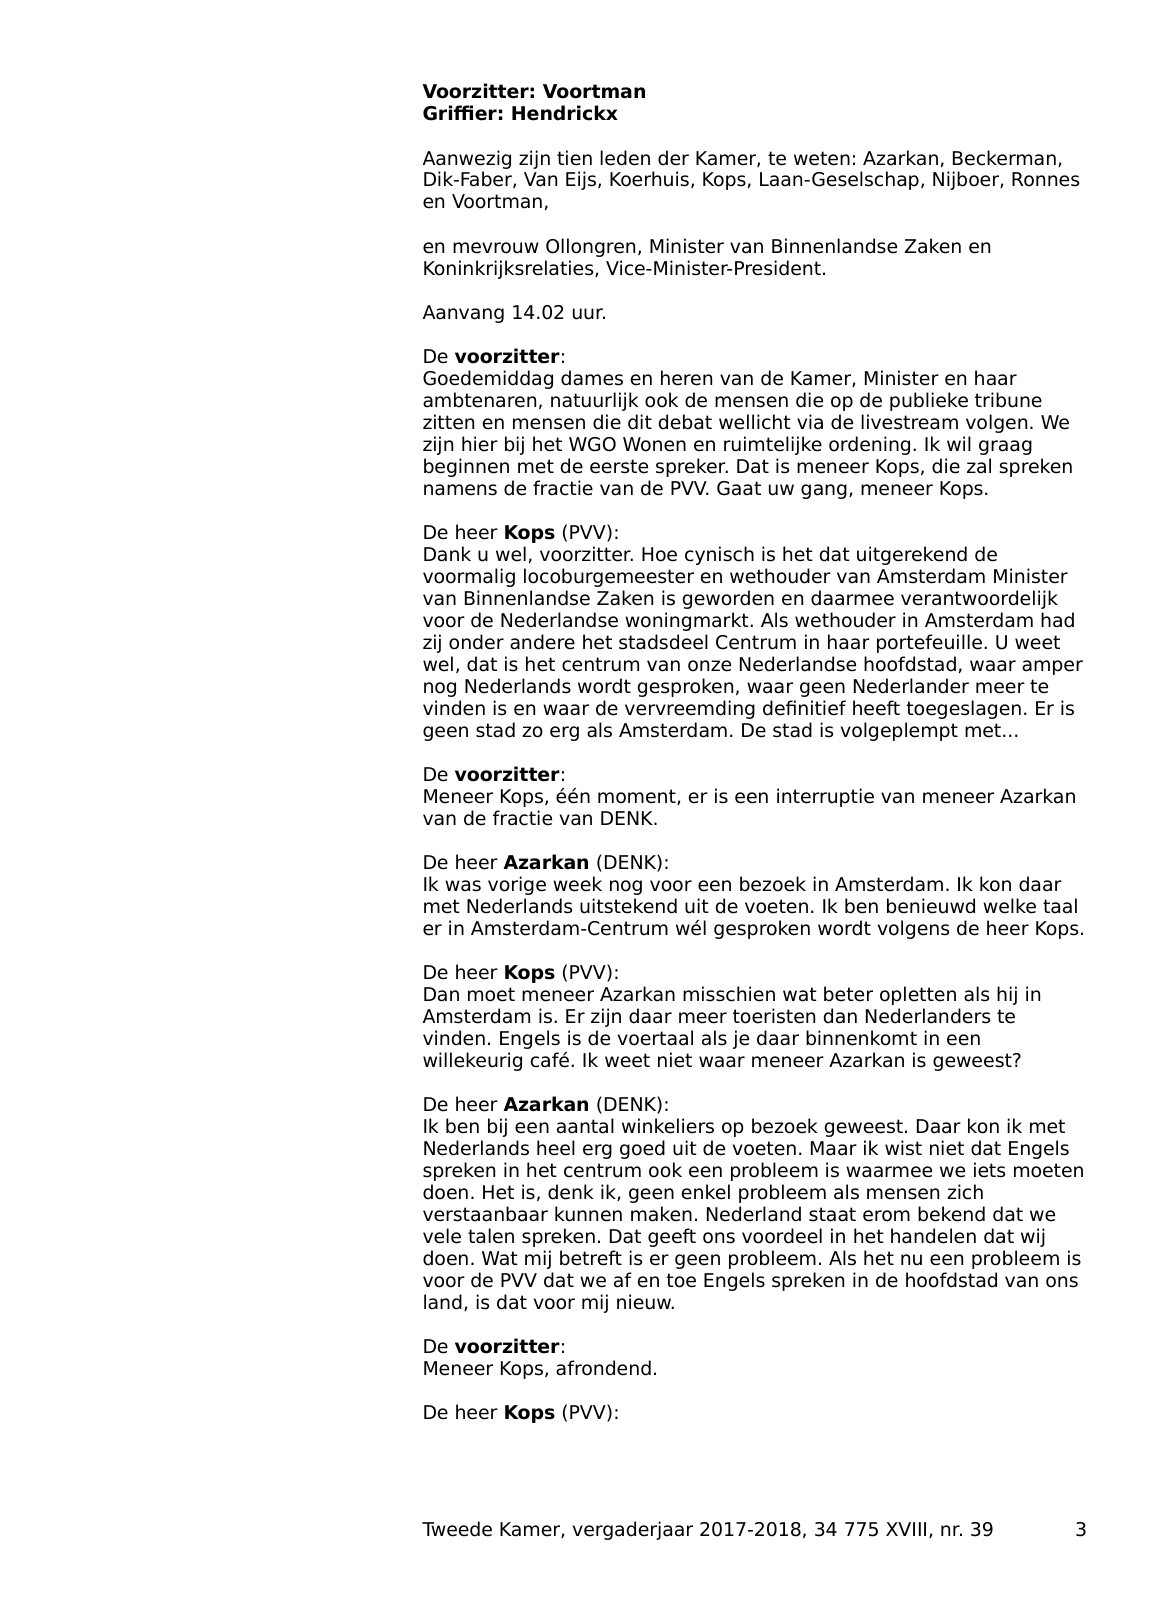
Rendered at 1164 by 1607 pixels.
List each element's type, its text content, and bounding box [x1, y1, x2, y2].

text Griffier: Hendrickx [422, 103, 1087, 125]
text Meneer Kops, één moment, er is een interruptie van meneer Azarkan van de fractie van DENK. [422, 786, 1087, 830]
text Ik was vorige week nog voor een bezoek in Amsterdam. Ik kon daar met Nederlands uitstekend uit de voeten. Ik ben benieuwd welke taal er in Amsterdam-Centrum wél gesproken wordt volgens de heer Kops. [422, 874, 1087, 940]
text Goedemiddag dames en heren van de Kamer, Minister en haar ambtenaren, natuurlijk ook de mensen die op de publieke tribune zitten en mensen die dit debat wellicht via de livestream volgen. We zijn hier bij het WGO Wonen en ruimtelijke ordening. Ik wil graag beginnen met de eerste spreker. Dat is meneer Kops, die zal spreken namens de fractie van de PVV. Gaat uw gang, meneer Kops. [422, 368, 1087, 500]
text Meneer Kops, afrondend. [422, 1358, 1087, 1380]
text en mevrouw Ollongren, Minister van Binnenlandse Zaken en Koninkrijksrelaties, Vice-Minister-President. [422, 236, 1087, 279]
text Dank u wel, voorzitter. Hoe cynisch is het dat uitgerekend de voormalig locoburgemeester en wethouder van Amsterdam Minister van Binnenlandse Zaken is geworden en daarmee verantwoordelijk voor de Nederlandse woningmarkt. Als wethouder in Amsterdam had zij onder andere het stadsdeel Centrum in haar portefeuille. U weet wel, dat is het centrum van onze Nederlandse hoofdstad, waar amper nog Nederlands wordt gesproken, waar geen Nederlander meer te vinden is en waar de vervreemding definitief heeft toegeslagen. Er is geen stad zo erg als Amsterdam. De stad is volgeplempt met... [422, 544, 1087, 742]
text Voorzitter: Voortman [422, 81, 1087, 103]
text De heer Kops (PVV): [422, 1402, 1087, 1424]
text Aanwezig zijn tien leden der Kamer, te weten: Azarkan, Beckerman, Dik-Faber, Van Eijs, Koerhuis, Kops, Laan-Geselschap, Nijboer, Ronnes en Voortman, [422, 147, 1087, 213]
text De heer Azarkan (DENK): [422, 852, 1087, 874]
text De voorzitter: [422, 1336, 1087, 1358]
text Aanvang 14.02 uur. [422, 302, 1087, 324]
text Dan moet meneer Azarkan misschien wat beter opletten als hij in Amsterdam is. Er zijn daar meer toeristen dan Nederlanders te vinden. Engels is de voertaal als je daar binnenkomt in een willekeurig café. Ik weet niet waar meneer Azarkan is geweest? [422, 984, 1087, 1072]
text De heer Kops (PVV): [422, 962, 1087, 984]
text De voorzitter: [422, 764, 1087, 786]
text Ik ben bij een aantal winkeliers op bezoek geweest. Daar kon ik met Nederlands heel erg goed uit de voeten. Maar ik wist niet dat Engels spreken in het centrum ook een probleem is waarmee we iets moeten doen. Het is, denk ik, geen enkel probleem als mensen zich verstaanbaar kunnen maken. Nederland staat erom bekend dat we vele talen spreken. Dat geeft ons voordeel in het handelen dat wij doen. Wat mij betreft is er geen probleem. Als het nu een probleem is voor de PVV dat we af en toe Engels spreken in de hoofdstad van ons land, is dat voor mij nieuw. [422, 1116, 1087, 1314]
text De heer Azarkan (DENK): [422, 1094, 1087, 1116]
text De voorzitter: [422, 346, 1087, 368]
text De heer Kops (PVV): [422, 522, 1087, 544]
